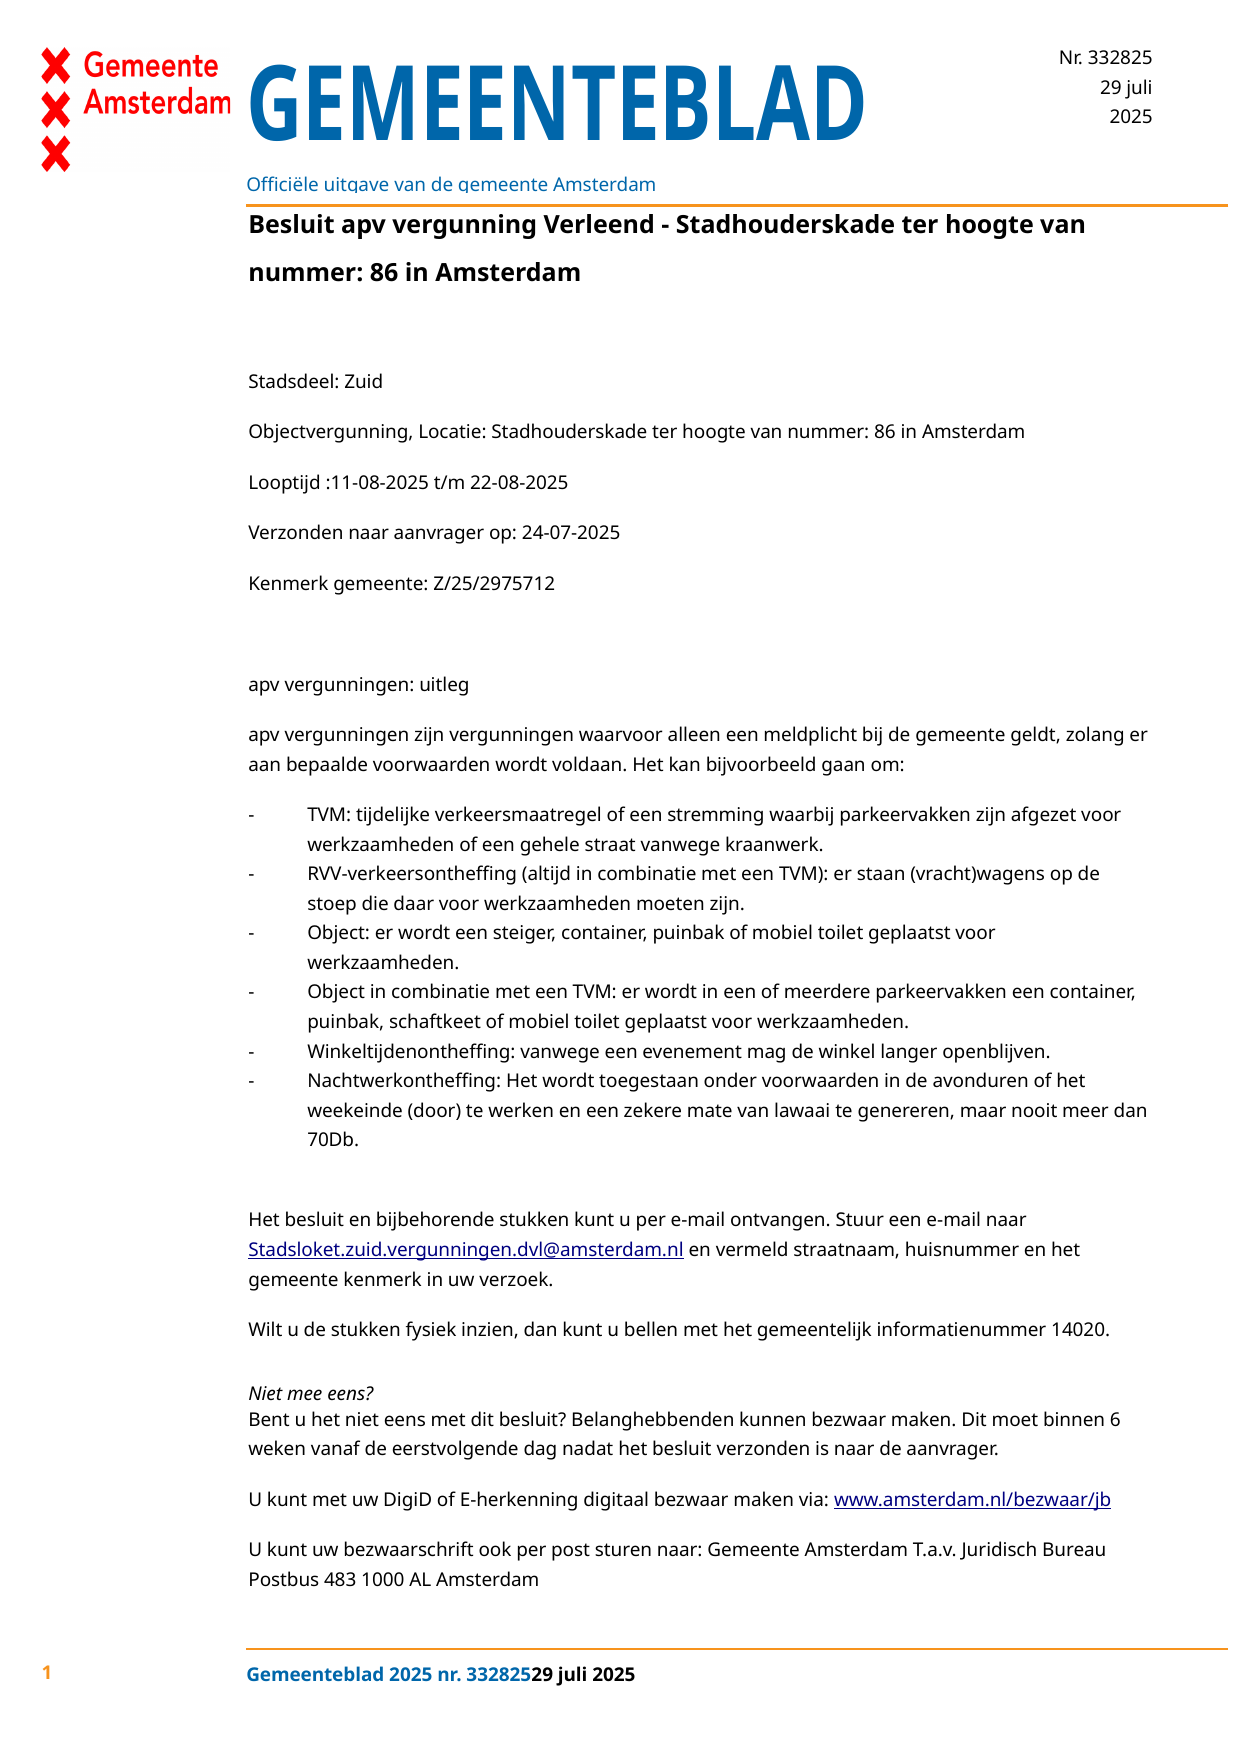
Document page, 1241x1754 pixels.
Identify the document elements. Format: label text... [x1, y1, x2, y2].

text Wilt u de stukken fysiek inzien, dan kunt u bellen met het gemeentelijk informatienummer 14020. [248, 1316, 1152, 1342]
picture [41, 47, 231, 172]
text Looptijd :11-08-2025 t/m 22-08-2025 [248, 469, 1152, 495]
list Winkeltijdenontheffing: vanwege een evenement mag de winkel langer openblijven. [248, 1038, 1152, 1064]
text Stadsdeel: Zuid [248, 368, 1152, 394]
text Besluit apv vergunning Verleend - Stadhouderskade ter hoogte van nummer: 86 in Amsterdam [248, 207, 1152, 288]
text Verzonden naar aanvrager op: 24-07-2025 [248, 519, 1152, 545]
text Niet mee eens? [248, 1380, 1152, 1406]
list Nachtwerkontheffing: Het wordt toegestaan onder voorwaarden in de avonduren of het weekeinde (door) te werken en een zekere mate van lawaai te genereren, maar nooit meer dan 70Db. [248, 1067, 1152, 1152]
text apv vergunningen zijn vergunningen waarvoor alleen een meldplicht bij de gemeente geldt, zolang er aan bepaalde voorwaarden wordt voldaan. Het kan bijvoorbeeld gaan om: [248, 721, 1152, 777]
text U kunt met uw DigiD of E-herkenning digitaal bezwaar maken via: www.amsterdam.nl/bezwaar/jb [248, 1486, 1152, 1512]
text Objectvergunning, Locatie: Stadhouderskade ter hoogte van nummer: 86 in Amsterdam [248, 419, 1152, 444]
list Object: er wordt een steiger, container, puinbak of mobiel toilet geplaatst voor werkzaamheden. [248, 919, 1152, 975]
list RVV-verkeersontheffing (altijd in combinatie met een TVM): er staan (vracht)wagens op de stoep die daar voor werkzaamheden moeten zijn. [248, 860, 1152, 916]
text apv vergunningen: uitleg [248, 671, 1152, 697]
text Kenmerk gemeente: Z/25/2975712 [248, 570, 1152, 596]
list Object in combinatie met een TVM: er wordt in een of meerdere parkeervakken een container, puinbak, schaftkeet of mobiel toilet geplaatst voor werkzaamheden. [248, 979, 1152, 1034]
list TVM: tijdelijke verkeersmaatregel of een stremming waarbij parkeervakken zijn afgezet voor werkzaamheden of een gehele straat vanwege kraanwerk. [248, 801, 1152, 857]
text Het besluit en bijbehorende stukken kunt u per e-mail ontvangen. Stuur een e-mail naar Stadsloket.zuid.vergunningen.dvl@amsterdam.nl en vermeld straatnaam, huisnummer en het gemeente kenmerk in uw verzoek. [248, 1207, 1152, 1292]
text Bent u het niet eens met dit besluit? Belanghebbenden kunnen bezwaar maken. Dit moet binnen 6 weken vanaf de eerstvolgende dag nadat het besluit verzonden is naar de aanvrager. [248, 1406, 1152, 1461]
text U kunt uw bezwaarschrift ook per post sturen naar: Gemeente Amsterdam T.a.v. Juridisch Bureau Postbus 483 1000 AL Amsterdam [248, 1536, 1152, 1592]
